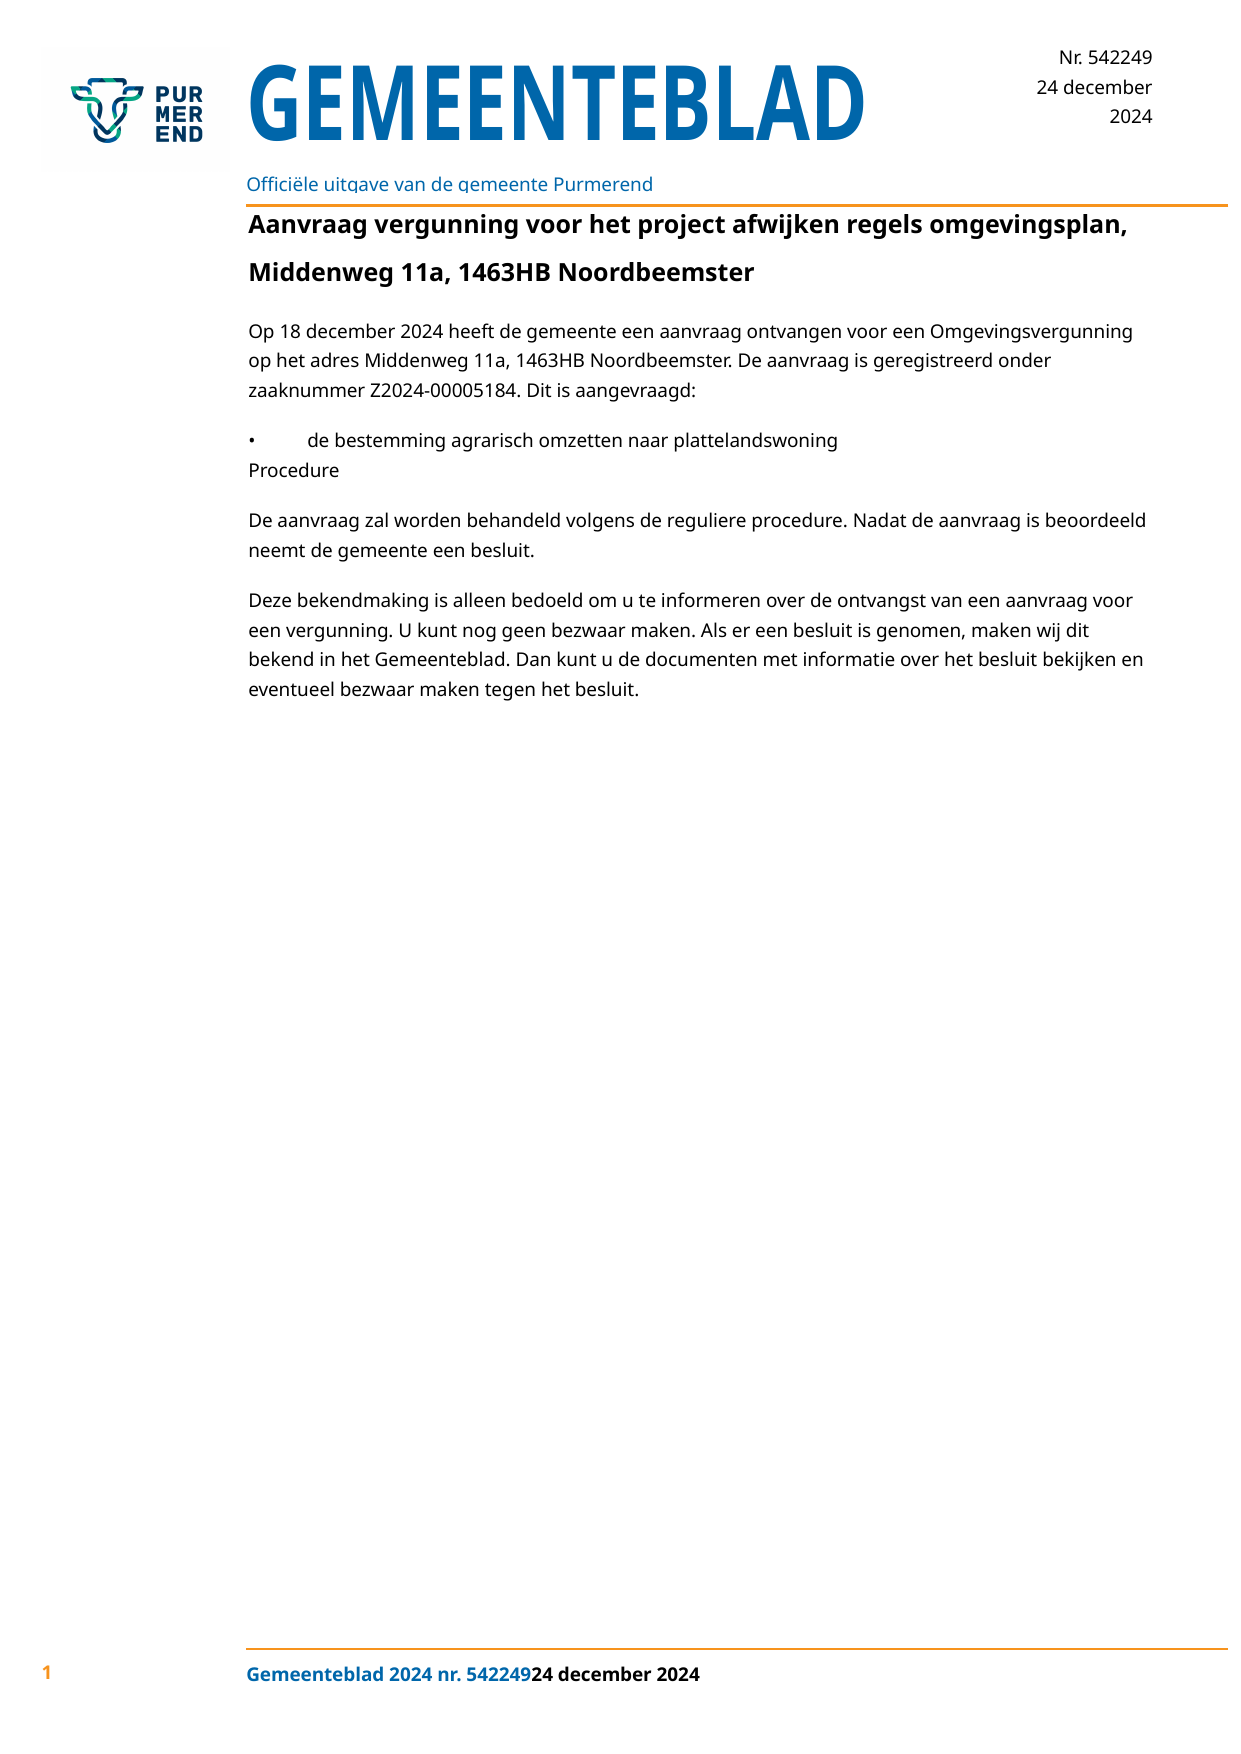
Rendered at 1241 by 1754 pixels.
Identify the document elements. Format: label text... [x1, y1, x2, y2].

picture [41, 47, 231, 172]
list de bestemming agrarisch omzetten naar plattelandswoning [248, 427, 1152, 453]
text Deze bekendmaking is alleen bedoeld om u te informeren over de ontvangst van een aanvraag voor een vergunning. U kunt nog geen bezwaar maken. Als er een besluit is genomen, maken wij dit bekend in het Gemeenteblad. Dan kunt u de documenten met informatie over het besluit bekijken en eventueel bezwaar maken tegen het besluit. [248, 587, 1152, 702]
text Op 18 december 2024 heeft de gemeente een aanvraag ontvangen voor een Omgevingsvergunning op het adres Middenweg 11a, 1463HB Noordbeemster. De aanvraag is geregistreerd onder zaaknummer Z2024-00005184. Dit is aangevraagd: [248, 318, 1152, 403]
text Aanvraag vergunning voor het project afwijken regels omgevingsplan, Middenweg 11a, 1463HB Noordbeemster [248, 207, 1152, 288]
text Procedure [248, 457, 1152, 483]
text De aanvraag zal worden behandeld volgens de reguliere procedure. Nadat de aanvraag is beoordeeld neemt de gemeente een besluit. [248, 507, 1152, 563]
